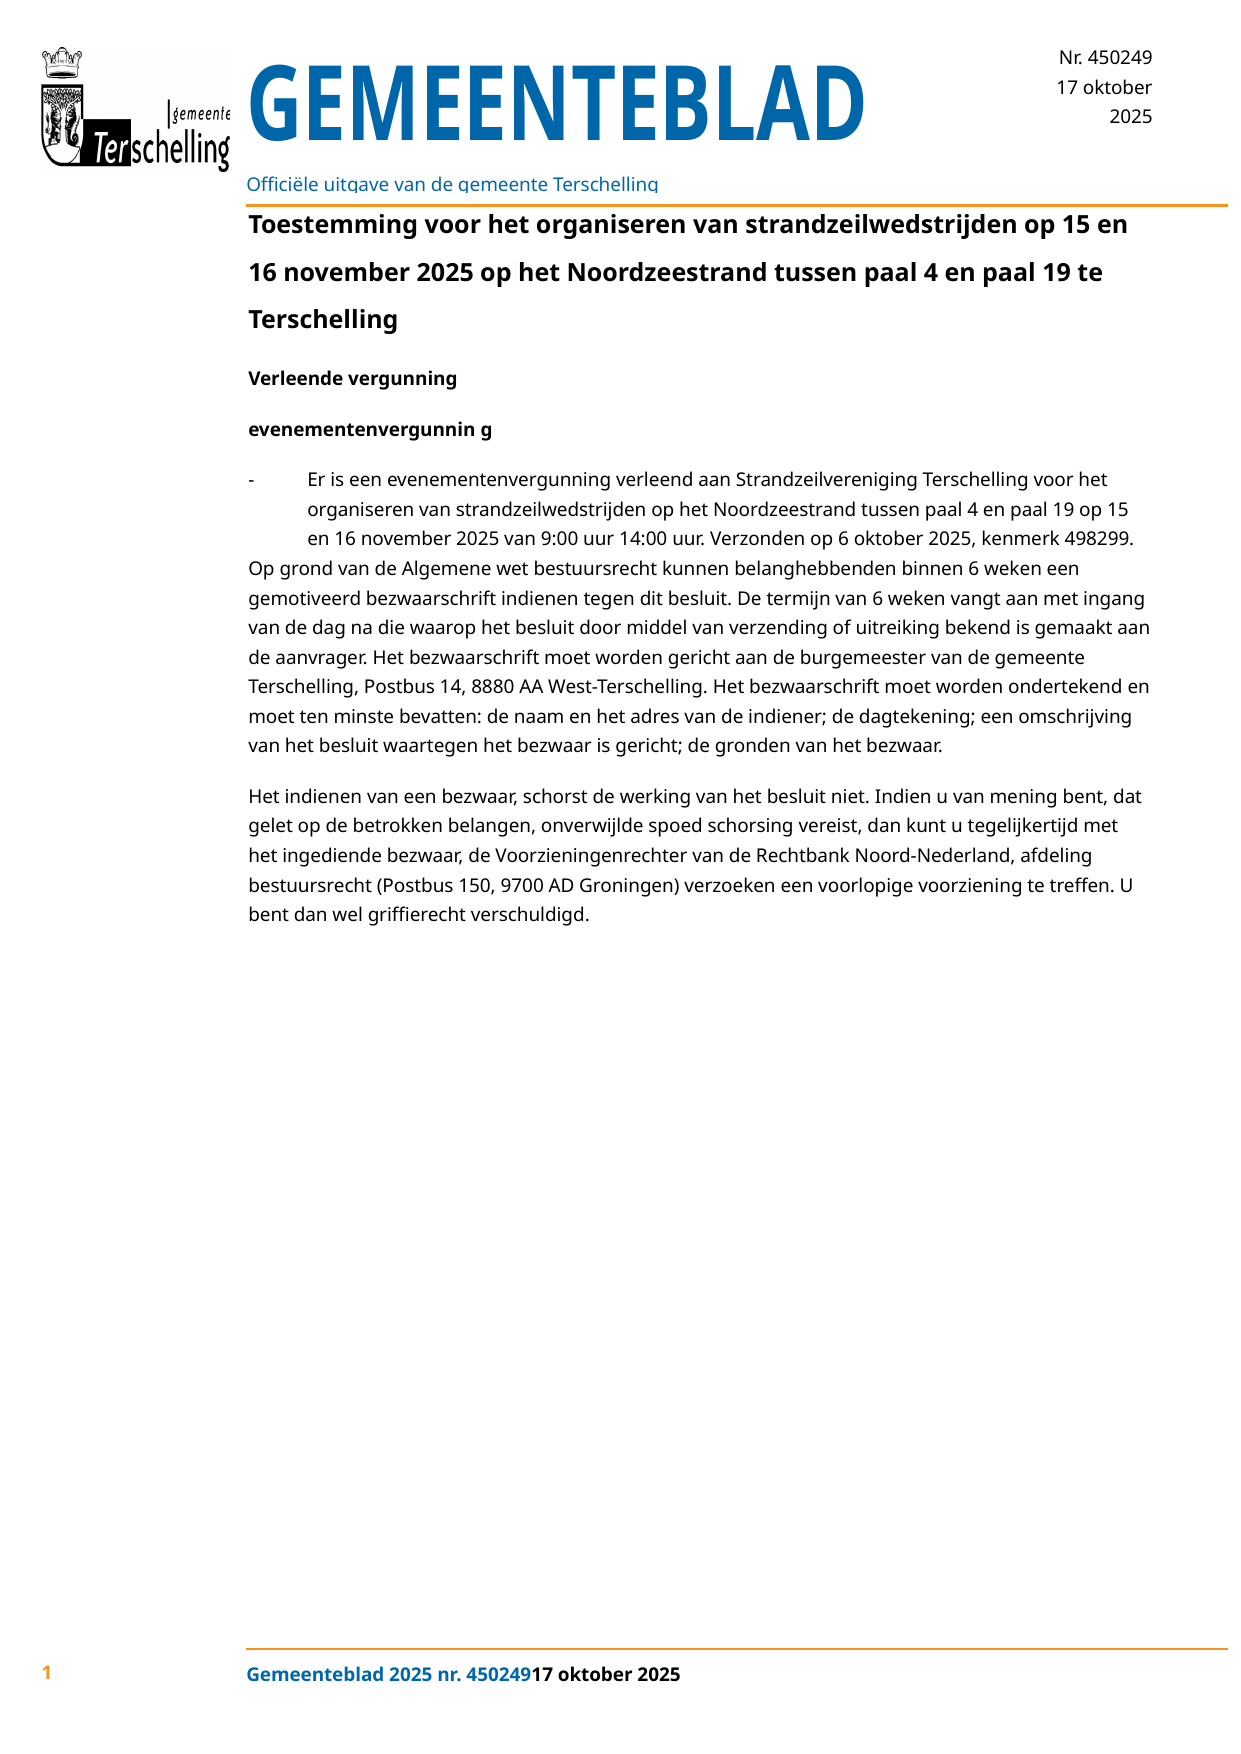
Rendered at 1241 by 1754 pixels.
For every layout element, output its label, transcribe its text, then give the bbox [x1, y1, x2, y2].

list Er is een evenementenvergunning verleend aan Strandzeilvereniging Terschelling voor het organiseren van strandzeilwedstrijden op het Noordzeestrand tussen paal 4 en paal 19 op 15 en 16 november 2025 van 9:00 uur 14:00 uur. Verzonden op 6 oktober 2025, kenmerk 498299. [248, 466, 1152, 551]
text Toestemming voor het organiseren van strandzeilwedstrijden op 15 en 16 november 2025 op het Noordzeestrand tussen paal 4 en paal 19 te Terschelling [248, 207, 1152, 336]
text evenementenvergunnin g [248, 416, 1152, 442]
text Verleende vergunning [248, 366, 1152, 391]
picture [41, 47, 231, 172]
text Het indienen van een bezwaar, schorst de werking van het besluit niet. Indien u van mening bent, dat gelet op de betrokken belangen, onverwijlde spoed schorsing vereist, dan kunt u tegelijkertijd met het ingediende bezwaar, de Voorzieningenrechter van de Rechtbank Noord-Nederland, afdeling bestuursrecht (Postbus 150, 9700 AD Groningen) verzoeken een voorlopige voorziening te treffen. U bent dan wel griffierecht verschuldigd. [248, 783, 1152, 927]
text Op grond van de Algemene wet bestuursrecht kunnen belanghebbenden binnen 6 weken een gemotiveerd bezwaarschrift indienen tegen dit besluit. De termijn van 6 weken vangt aan met ingang van de dag na die waarop het besluit door middel van verzending of uitreiking bekend is gemaakt aan de aanvrager. Het bezwaarschrift moet worden gericht aan de burgemeester van de gemeente Terschelling, Postbus 14, 8880 AA West-Terschelling. Het bezwaarschrift moet worden ondertekend en moet ten minste bevatten: de naam en het adres van de indiener; de dagtekening; een omschrijving van het besluit waartegen het bezwaar is gericht; de gronden van het bezwaar. [248, 555, 1152, 758]
